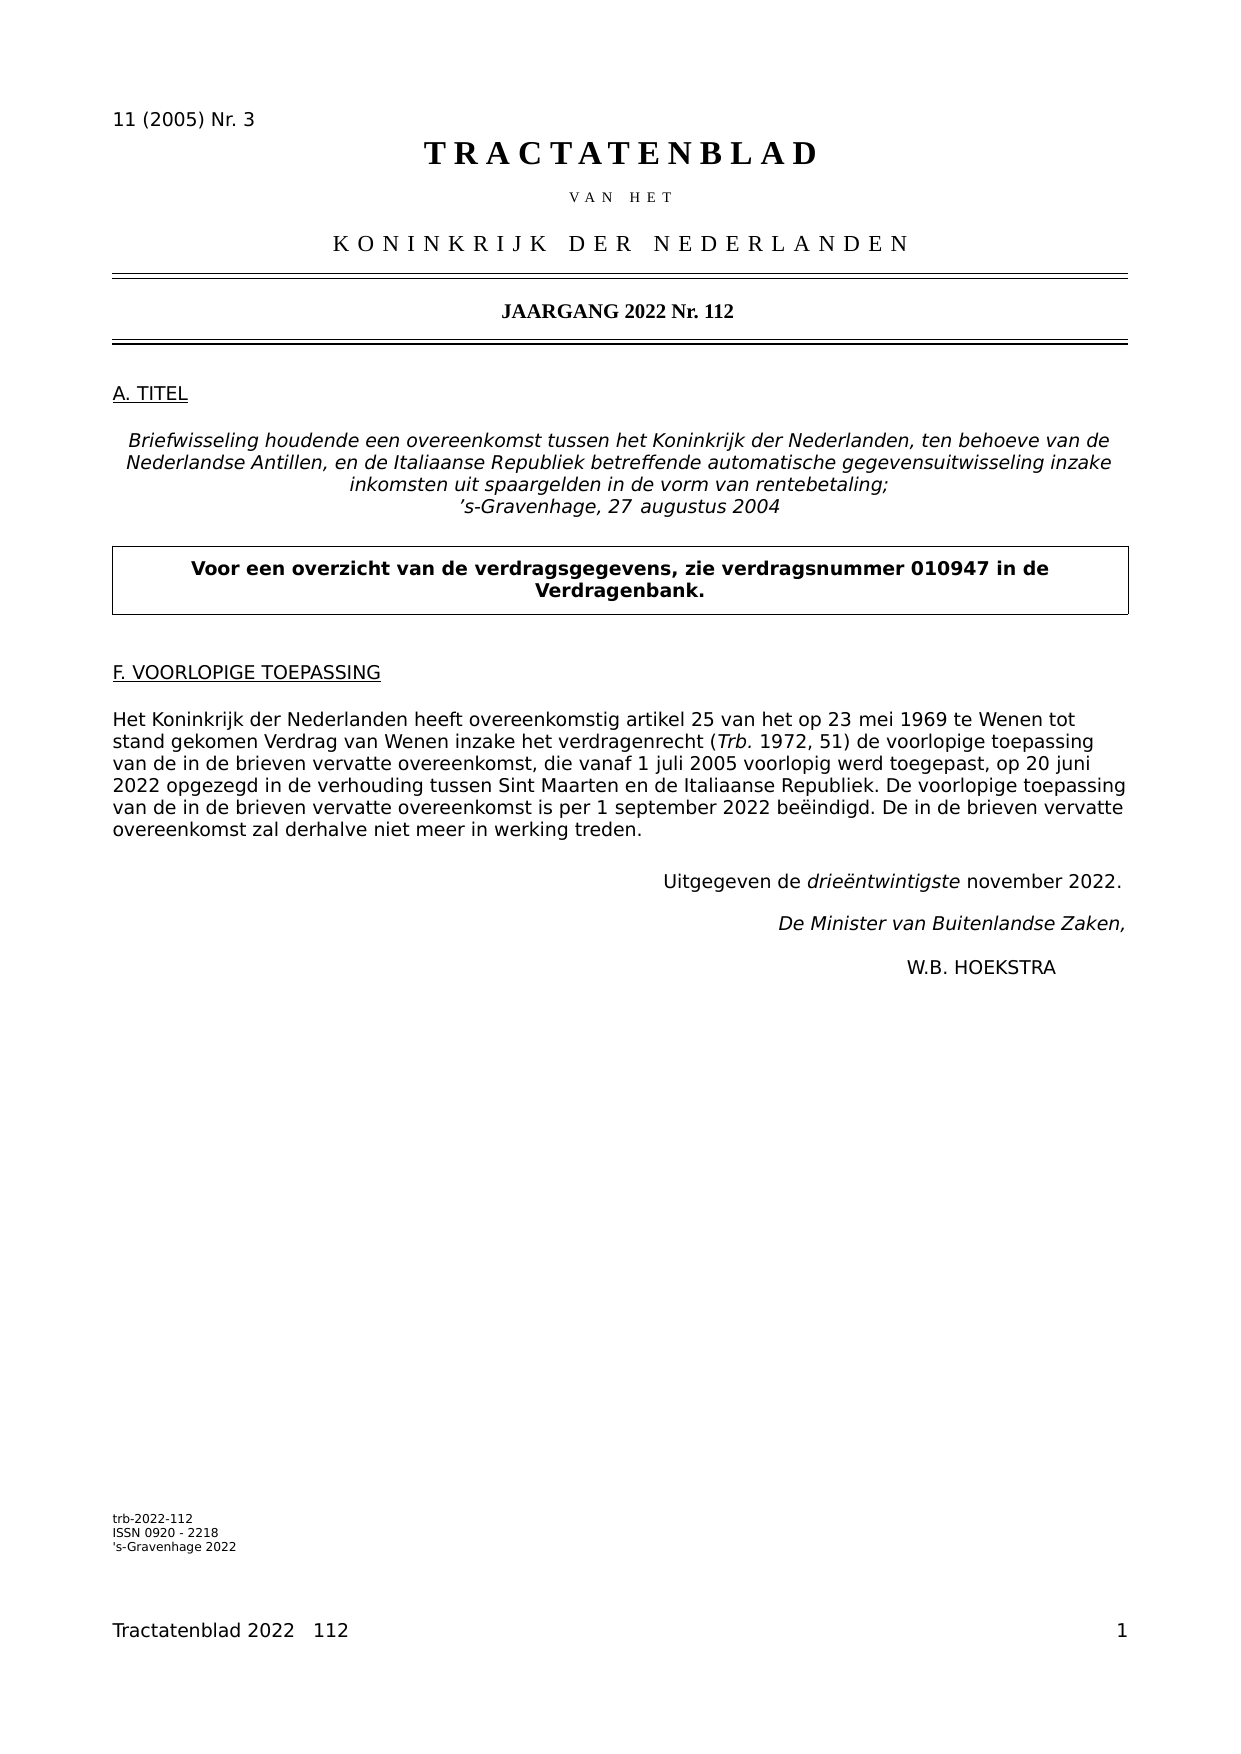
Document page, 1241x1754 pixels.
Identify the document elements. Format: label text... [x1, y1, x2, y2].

text Briefwisseling houdende een overeenkomst tussen het Koninkrijk der Nederlanden, ten behoeve van de Nederlandse Antillen, en de Italiaanse Republiek betreffende automatische gegevensuitwisseling inzake inkomsten uit spaargelden in de vorm van rentebetaling; [112, 430, 1128, 496]
text VAN HET [112, 189, 1128, 206]
text De Minister van Buitenlandse Zaken, W.B. HOEKSTRA [112, 913, 1128, 979]
text Het Koninkrijk der Nederlanden heeft overeenkomstig artikel 25 van het op 23 mei 1969 te Wenen tot stand gekomen Verdrag van Wenen inzake het verdragenrecht (Trb. 1972, 51) de voorlopige toepassing van de in de brieven vervatte overeenkomst, die vanaf 1 juli 2005 voorlopig werd toegepast, op 20 juni 2022 opgezegd in de verhouding tussen Sint Maarten en de Italiaanse Republiek. De voorlopige toepassing van de in de brieven vervatte overeenkomst is per 1 september 2022 beëindigd. De in de brieven vervatte overeenkomst zal derhalve niet meer in werking treden. [112, 709, 1128, 841]
text Uitgegeven de drieëntwintigste november 2022. [112, 871, 1128, 893]
text JAARGANG 2022 Nr. 112 [112, 299, 1128, 323]
text ’s-Gravenhage, 27 augustus 2004 [112, 496, 1128, 518]
text 11 (2005) Nr. 3 [112, 109, 1128, 131]
text TRACTATENBLAD [112, 133, 1128, 172]
subtitle A. TITEL [112, 383, 1128, 405]
text trb-2022-112 [112, 1512, 346, 1526]
text 's-Gravenhage 2022 [112, 1540, 346, 1554]
text KONINKRIJK DER NEDERLANDEN [112, 229, 1128, 256]
subtitle F. VOORLOPIGE TOEPASSING [112, 662, 1128, 684]
text ISSN 0920 - 2218 [112, 1526, 346, 1540]
